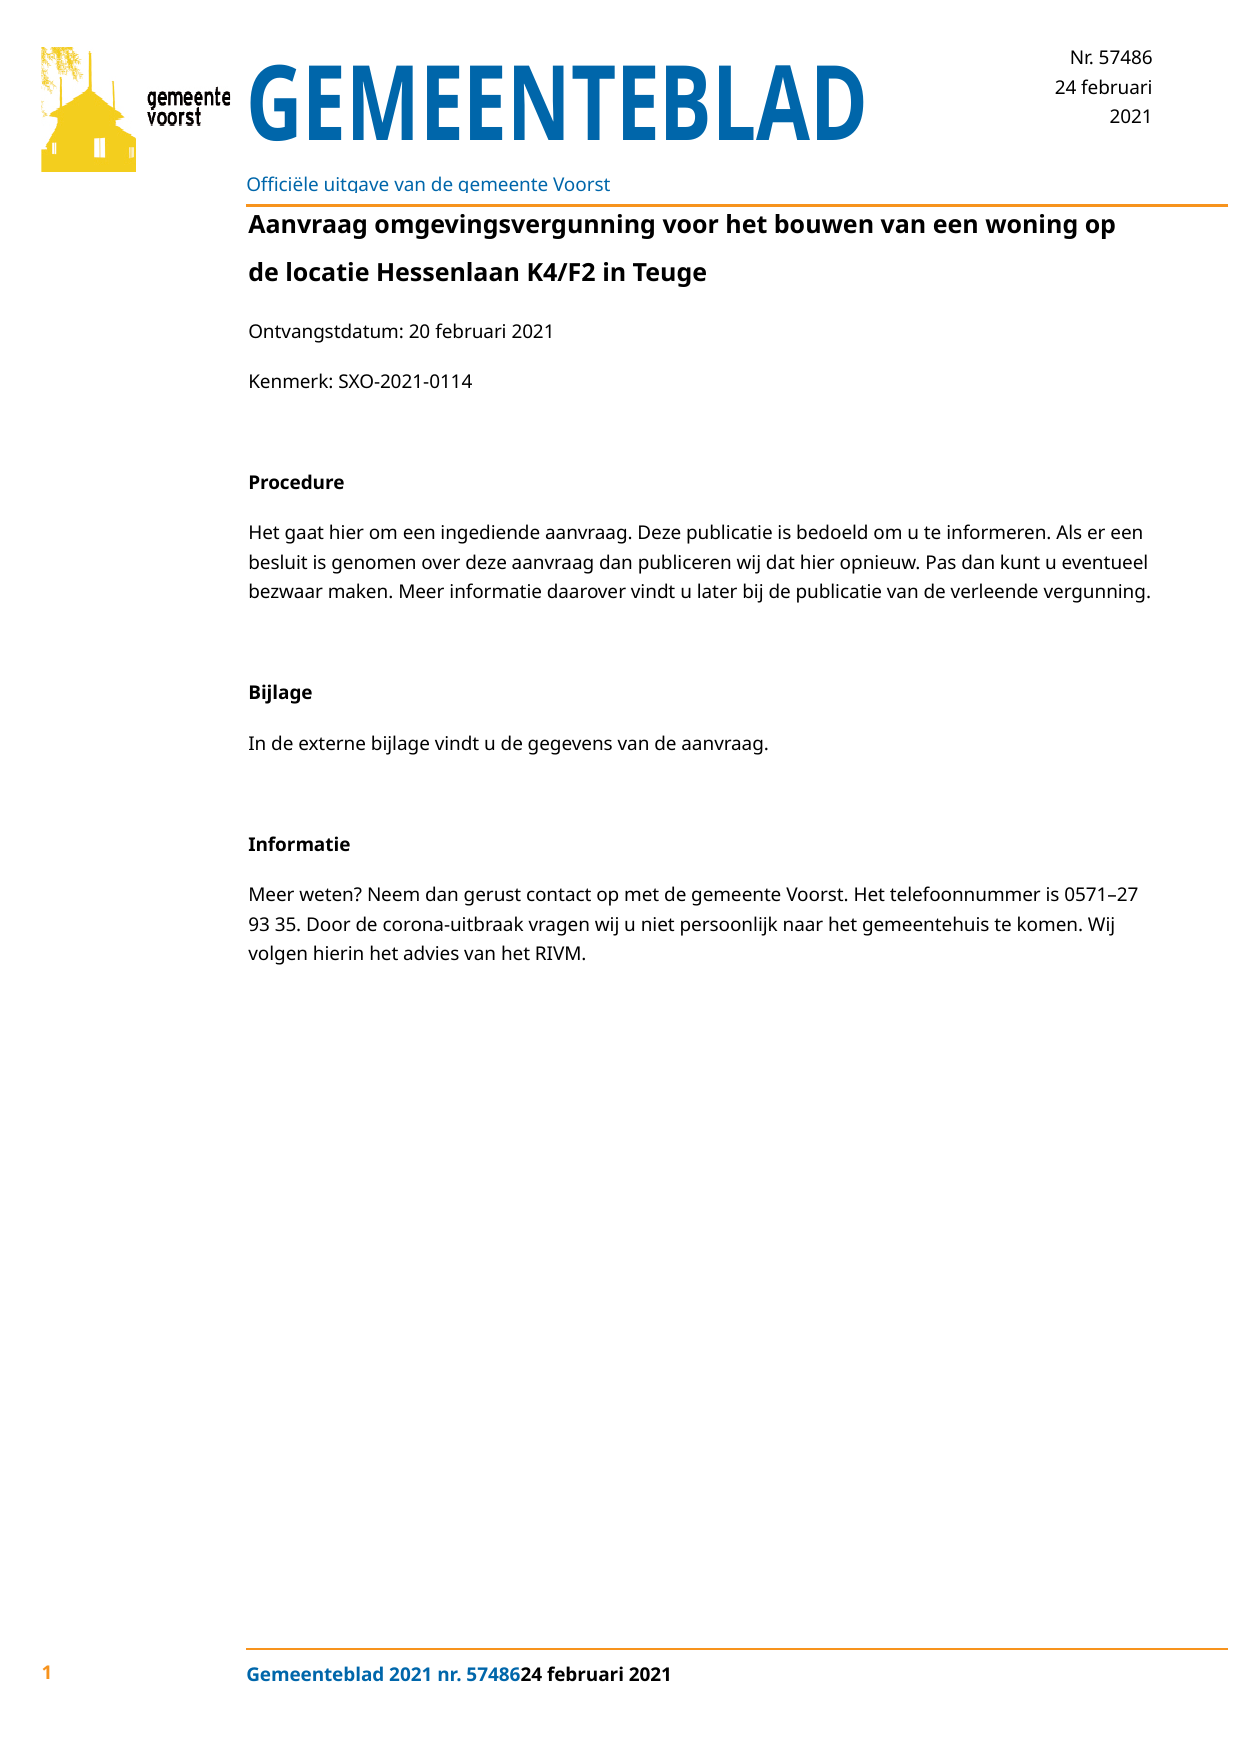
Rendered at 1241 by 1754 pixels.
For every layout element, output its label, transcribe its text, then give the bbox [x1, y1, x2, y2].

text Het gaat hier om een ingediende aanvraag. Deze publicatie is bedoeld om u te informeren. Als er een besluit is genomen over deze aanvraag dan publiceren wij dat hier opnieuw. Pas dan kunt u eventueel bezwaar maken. Meer informatie daarover vindt u later bij de publicatie van de verleende vergunning. [248, 519, 1152, 604]
text Ontvangstdatum: 20 februari 2021 [248, 318, 1152, 344]
text Kenmerk: SXO-2021-0114 [248, 368, 1152, 394]
text Informatie [248, 831, 1152, 857]
text Procedure [248, 469, 1152, 495]
text Aanvraag omgevingsvergunning voor het bouwen van een woning op de locatie Hessenlaan K4/F2 in Teuge [248, 207, 1152, 288]
picture [41, 47, 231, 172]
text Bijlage [248, 679, 1152, 705]
text Meer weten? Neem dan gerust contact op met de gemeente Voorst. Het telefoonnummer is 0571–27 93 35. Door de corona-uitbraak vragen wij u niet persoonlijk naar het gemeentehuis te komen. Wij volgen hierin het advies van het RIVM. [248, 881, 1152, 966]
text In de externe bijlage vindt u de gegevens van de aanvraag. [248, 730, 1152, 756]
